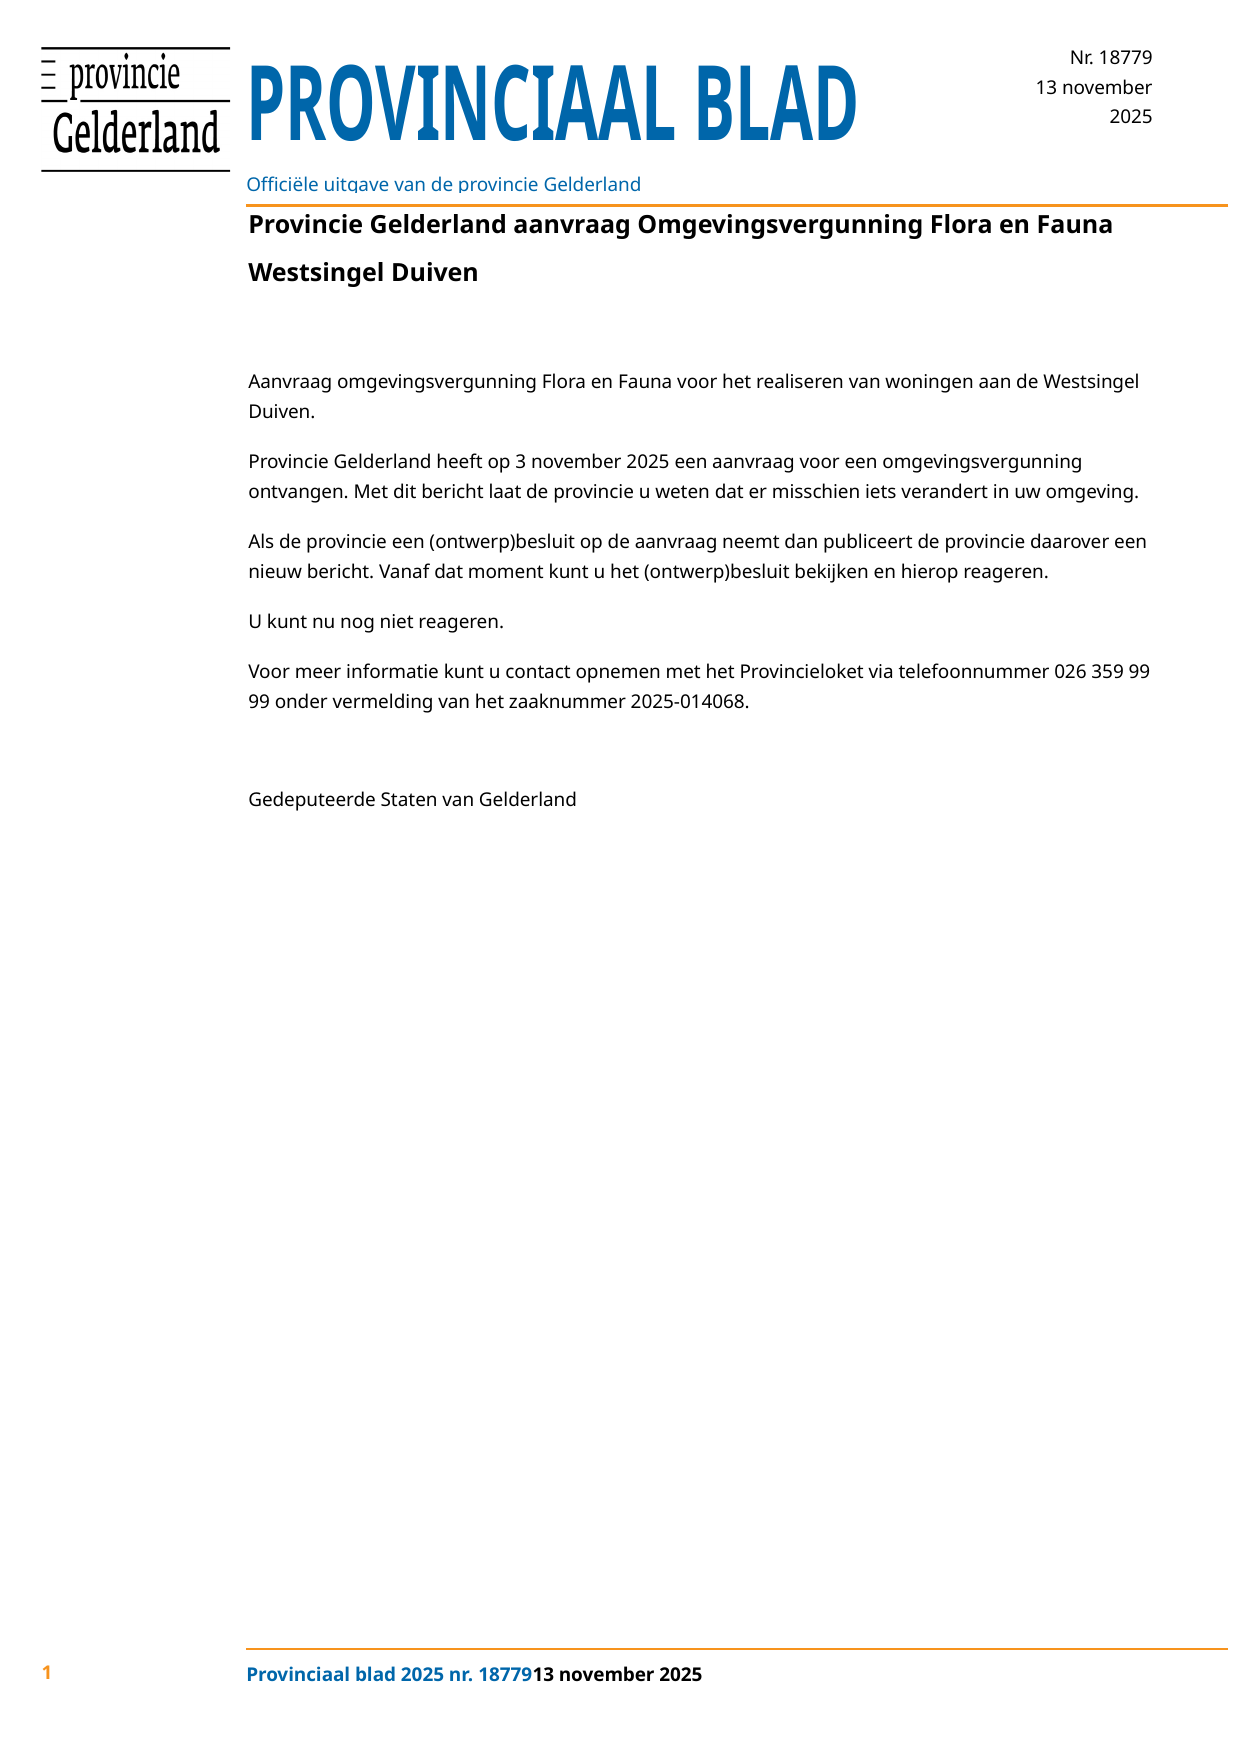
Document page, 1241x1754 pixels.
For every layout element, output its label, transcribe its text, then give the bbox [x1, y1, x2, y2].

text Provincie Gelderland heeft op 3 november 2025 een aanvraag voor een omgevingsvergunning ontvangen. Met dit bericht laat de provincie u weten dat er misschien iets verandert in uw omgeving. [248, 448, 1152, 504]
text Als de provincie een (ontwerp)besluit op de aanvraag neemt dan publiceert de provincie daarover een nieuw bericht. Vanaf dat moment kunt u het (ontwerp)besluit bekijken en hierop reageren. [248, 528, 1152, 584]
text Voor meer informatie kunt u contact opnemen met het Provincieloket via telefoonnummer 026 359 99 99 onder vermelding van het zaaknummer 2025-014068. [248, 659, 1152, 714]
text U kunt nu nog niet reageren. [248, 608, 1152, 634]
text Aanvraag omgevingsvergunning Flora en Fauna voor het realiseren van woningen aan de Westsingel Duiven. [248, 368, 1152, 424]
text Gedeputeerde Staten van Gelderland [248, 787, 1152, 812]
text Provincie Gelderland aanvraag Omgevingsvergunning Flora en Fauna Westsingel Duiven [248, 207, 1152, 288]
picture [41, 47, 231, 172]
